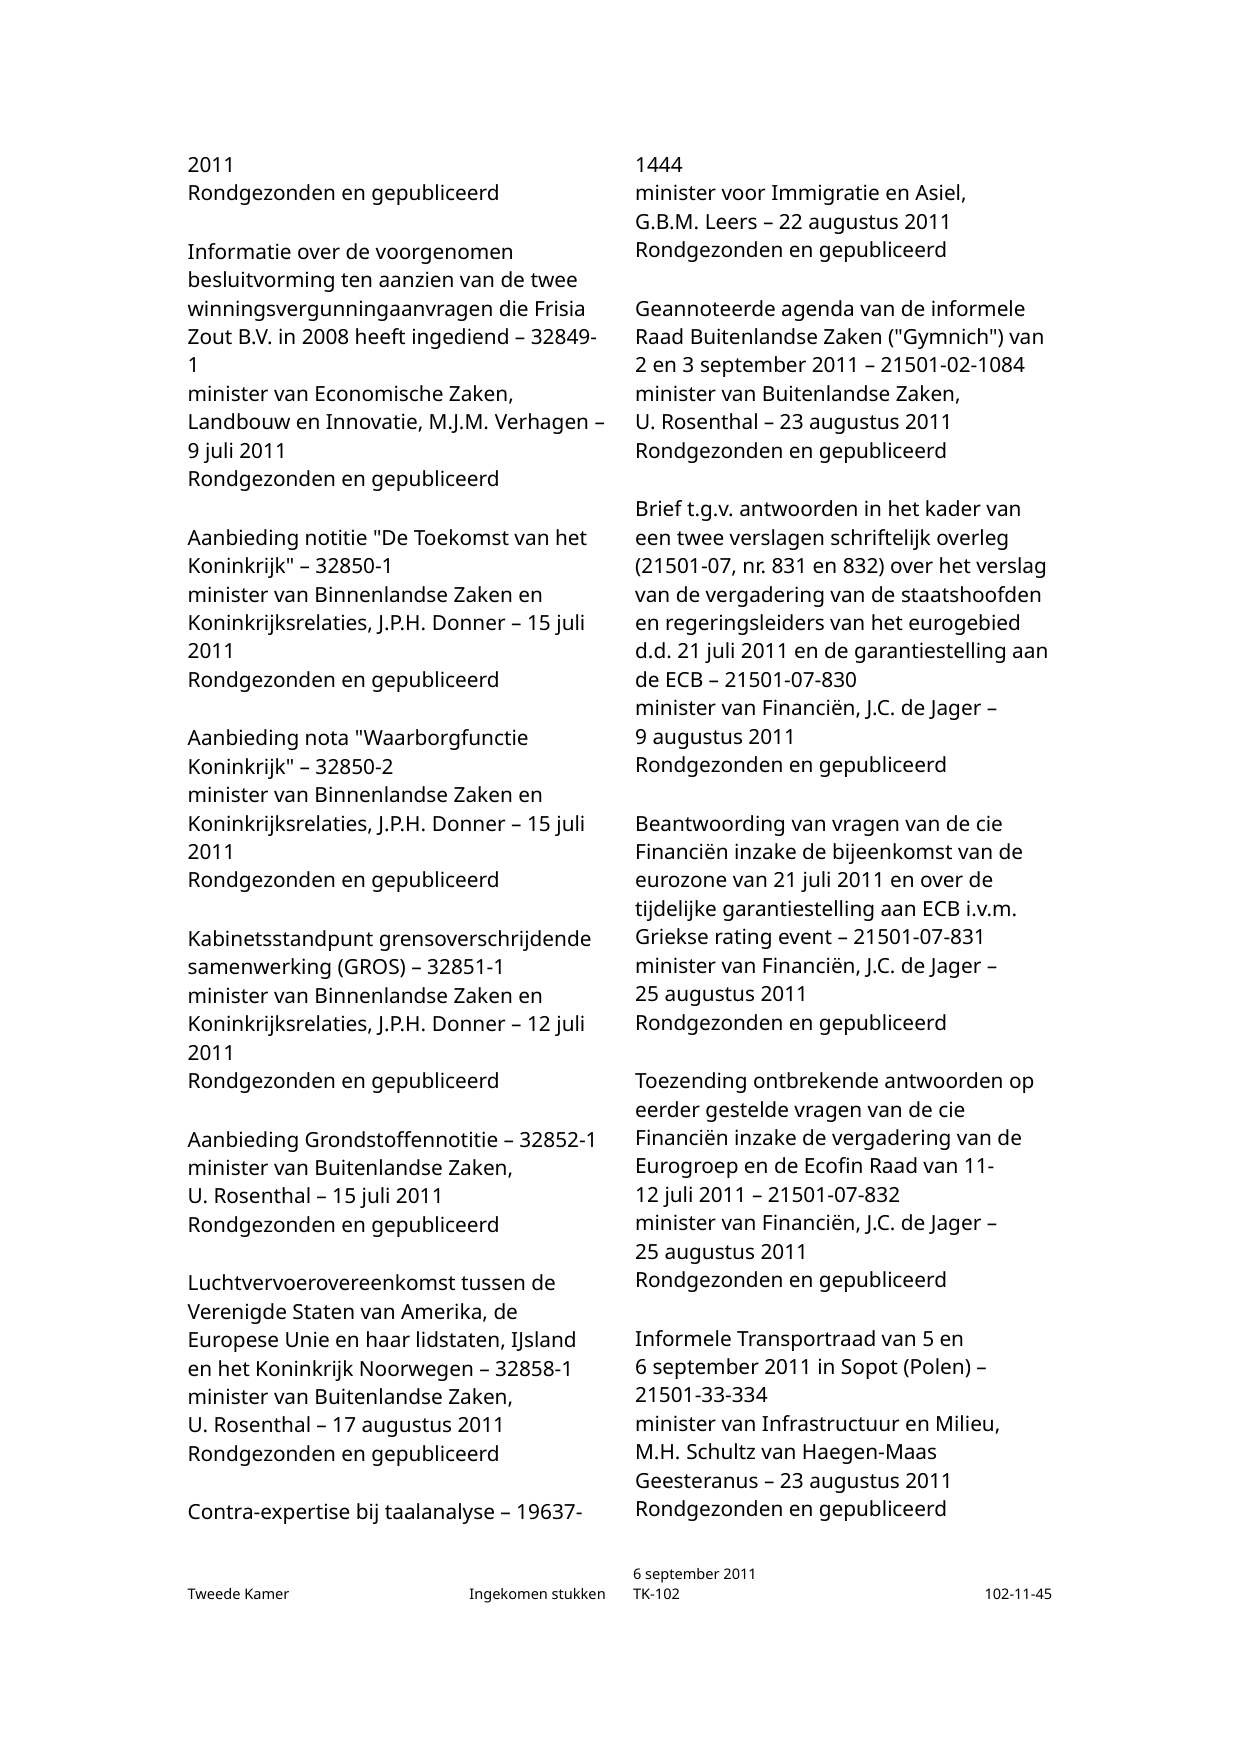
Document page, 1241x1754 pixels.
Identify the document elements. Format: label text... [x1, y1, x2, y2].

text Rondgezonden en gepubliceerd [635, 1265, 1053, 1294]
text minister van Infrastructuur en Milieu, M.H. Schultz van Haegen-Maas Geesteranus – 23 augustus 2011 [635, 1409, 1053, 1494]
text Rondgezonden en gepubliceerd [635, 1008, 1053, 1036]
text Rondgezonden en gepubliceerd [187, 665, 605, 693]
text Aanbieding Grondstoffennotitie – 32852-1 [187, 1125, 605, 1153]
text 1444 [635, 150, 1053, 178]
text minister voor Immigratie en Asiel, G.B.M. Leers – 22 augustus 2011 [635, 178, 1053, 235]
text Informele Transportraad van 5 en 6 september 2011 in Sopot (Polen) – 21501-33-334 [635, 1324, 1053, 1409]
text minister van Economische Zaken, Landbouw en Innovatie, M.J.M. Verhagen – 9 juli 2011 [187, 379, 605, 464]
text Geannoteerde agenda van de informele Raad Buitenlandse Zaken ("Gymnich") van 2 en 3 september 2011 – 21501-02-1084 [635, 294, 1053, 379]
text minister van Financiën, J.C. de Jager – 9 augustus 2011 [635, 693, 1053, 750]
text Aanbieding notitie "De Toekomst van het Koninkrijk" – 32850-1 [187, 523, 605, 580]
text Contra-expertise bij taalanalyse – 19637- [187, 1497, 605, 1526]
text Aanbieding nota "Waarborgfunctie Koninkrijk" – 32850-2 [187, 723, 605, 780]
text minister van Binnenlandse Zaken en Koninkrijksrelaties, J.P.H. Donner – 15 juli 2011 [187, 780, 605, 866]
text Rondgezonden en gepubliceerd [187, 866, 605, 894]
text minister van Binnenlandse Zaken en Koninkrijksrelaties, J.P.H. Donner – 15 juli 2011 [187, 580, 605, 665]
text Brief t.g.v. antwoorden in het kader van een twee verslagen schriftelijk overleg (21501-07, nr. 831 en 832) over het verslag van de vergadering van de staatshoofden en regeringsleiders van het eurogebied d.d. 21 juli 2011 en de garantiestelling aan de ECB – 21501-07-830 [635, 494, 1053, 693]
text Beantwoording van vragen van de cie Financiën inzake de bijeenkomst van de eurozone van 21 juli 2011 en over de tijdelijke garantiestelling aan ECB i.v.m. Griekse rating event – 21501-07-831 [635, 809, 1053, 951]
text minister van Financiën, J.C. de Jager – 25 augustus 2011 [635, 1208, 1053, 1265]
text Rondgezonden en gepubliceerd [635, 235, 1053, 264]
text Rondgezonden en gepubliceerd [187, 1210, 605, 1238]
text Rondgezonden en gepubliceerd [635, 436, 1053, 464]
text Rondgezonden en gepubliceerd [187, 464, 605, 493]
text Informatie over de voorgenomen besluitvorming ten aanzien van de twee winningsvergunningaanvragen die Frisia Zout B.V. in 2008 heeft ingediend – 32849-1 [187, 237, 605, 379]
text Rondgezonden en gepubliceerd [187, 178, 605, 207]
text 2011 [187, 150, 605, 178]
text Rondgezonden en gepubliceerd [187, 1066, 605, 1095]
text Rondgezonden en gepubliceerd [635, 750, 1053, 779]
text Rondgezonden en gepubliceerd [635, 1494, 1053, 1523]
text Toezending ontbrekende antwoorden op eerder gestelde vragen van de cie Financiën inzake de vergadering van de Eurogroep en de Ecofin Raad van 11-12 juli 2011 – 21501-07-832 [635, 1066, 1053, 1208]
text minister van Buitenlandse Zaken, U. Rosenthal – 15 juli 2011 [187, 1153, 605, 1210]
text minister van Binnenlandse Zaken en Koninkrijksrelaties, J.P.H. Donner – 12 juli 2011 [187, 981, 605, 1066]
text Rondgezonden en gepubliceerd [187, 1439, 605, 1467]
text minister van Buitenlandse Zaken, U. Rosenthal – 23 augustus 2011 [635, 379, 1053, 436]
text minister van Buitenlandse Zaken, U. Rosenthal – 17 augustus 2011 [187, 1382, 605, 1439]
text minister van Financiën, J.C. de Jager – 25 augustus 2011 [635, 951, 1053, 1008]
text Luchtvervoerovereenkomst tussen de Verenigde Staten van Amerika, de Europese Unie en haar lidstaten, IJsland en het Koninkrijk Noorwegen – 32858-1 [187, 1268, 605, 1382]
text Kabinetsstandpunt grensoverschrijdende samenwerking (GROS) – 32851-1 [187, 924, 605, 981]
